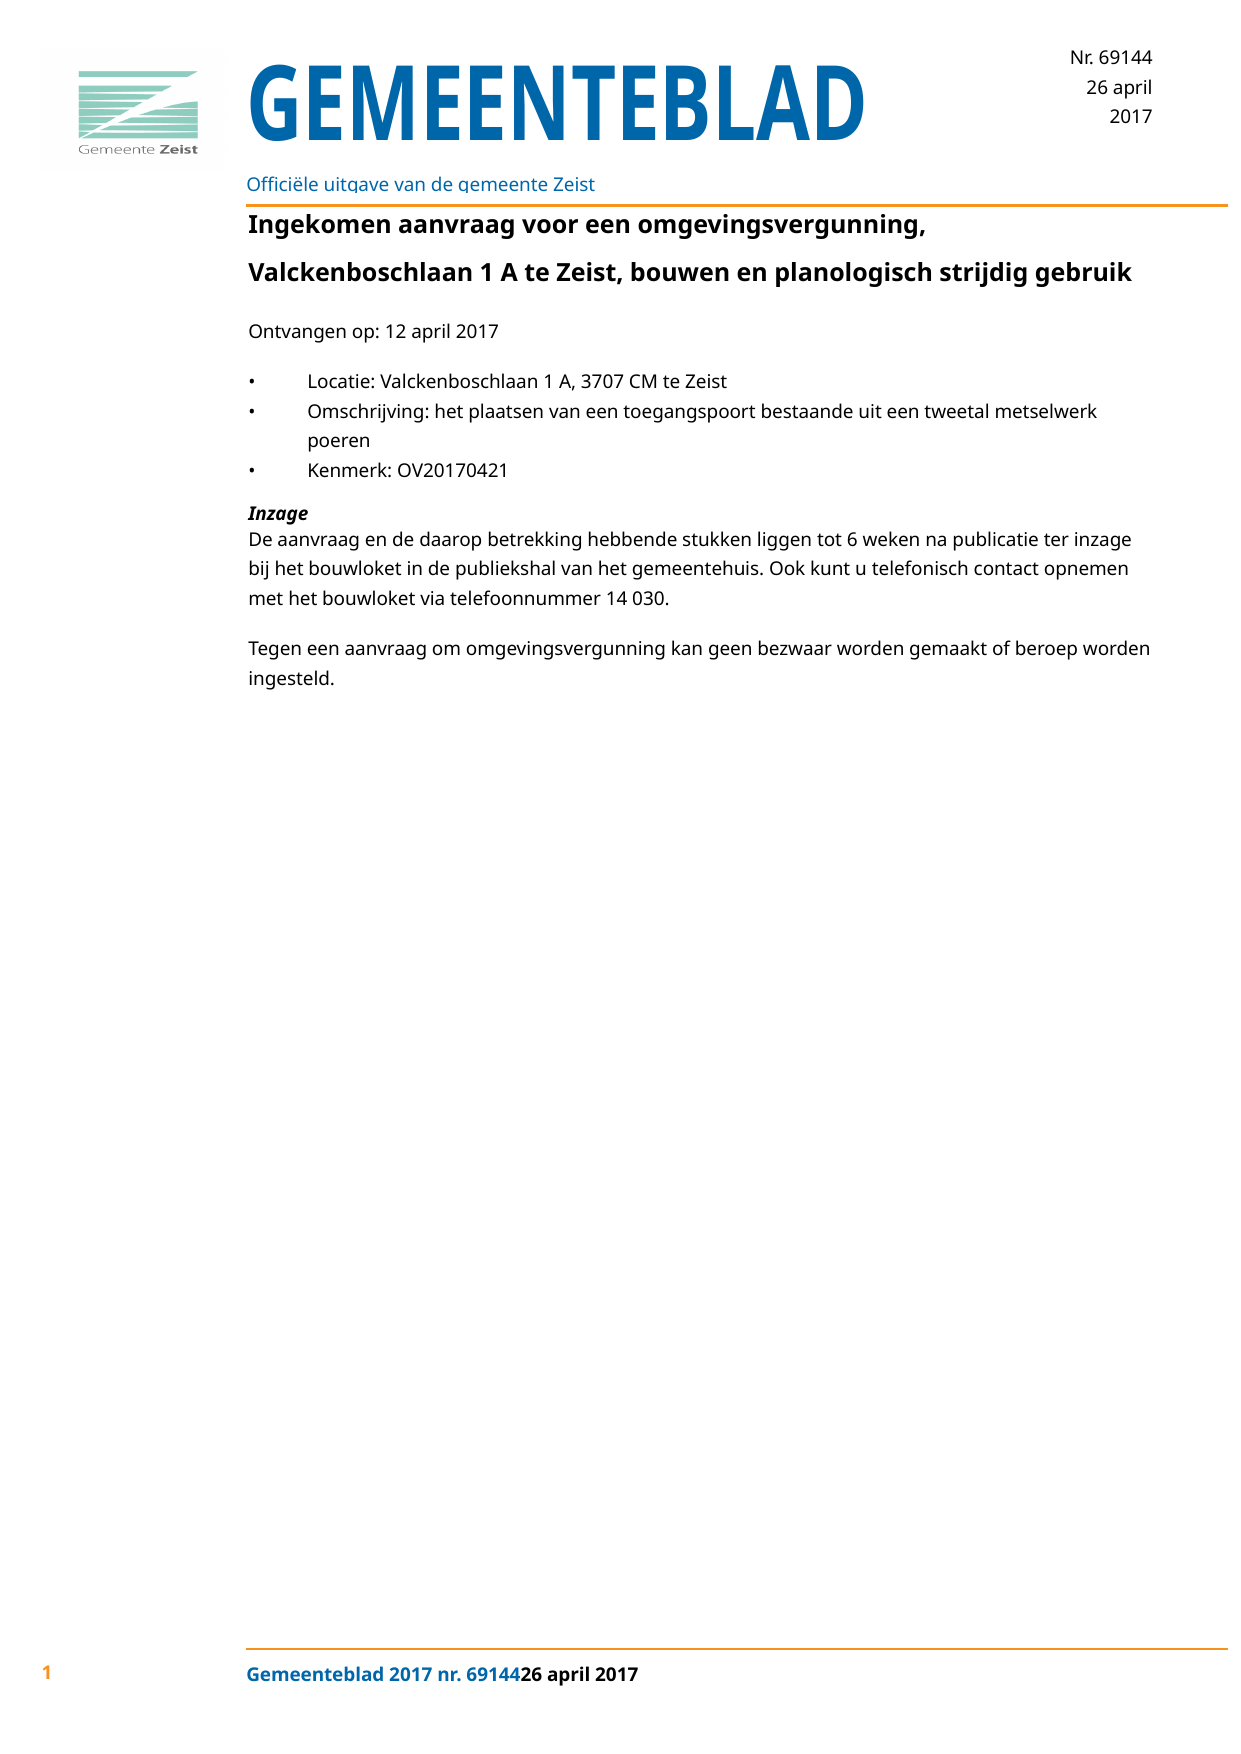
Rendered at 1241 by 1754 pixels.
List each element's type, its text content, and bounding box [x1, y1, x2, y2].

text Inzage [248, 500, 1152, 526]
text Ingekomen aanvraag voor een omgevingsvergunning, Valckenboschlaan 1 A te Zeist, bouwen en planologisch strijdig gebruik [248, 207, 1152, 288]
text De aanvraag en de daarop betrekking hebbende stukken liggen tot 6 weken na publicatie ter inzage bij het bouwloket in de publiekshal van het gemeentehuis. Ook kunt u telefonisch contact opnemen met het bouwloket via telefoonnummer 14 030. [248, 526, 1152, 611]
list Kenmerk: OV20170421 [248, 457, 1152, 483]
list Omschrijving: het plaatsen van een toegangspoort bestaande uit een tweetal metselwerk poeren [248, 398, 1152, 453]
text Tegen een aanvraag om omgevingsvergunning kan geen bezwaar worden gemaakt of beroep worden ingesteld. [248, 636, 1152, 691]
picture [41, 47, 231, 172]
list Locatie: Valckenboschlaan 1 A, 3707 CM te Zeist [248, 368, 1152, 394]
text Ontvangen op: 12 april 2017 [248, 318, 1152, 344]
